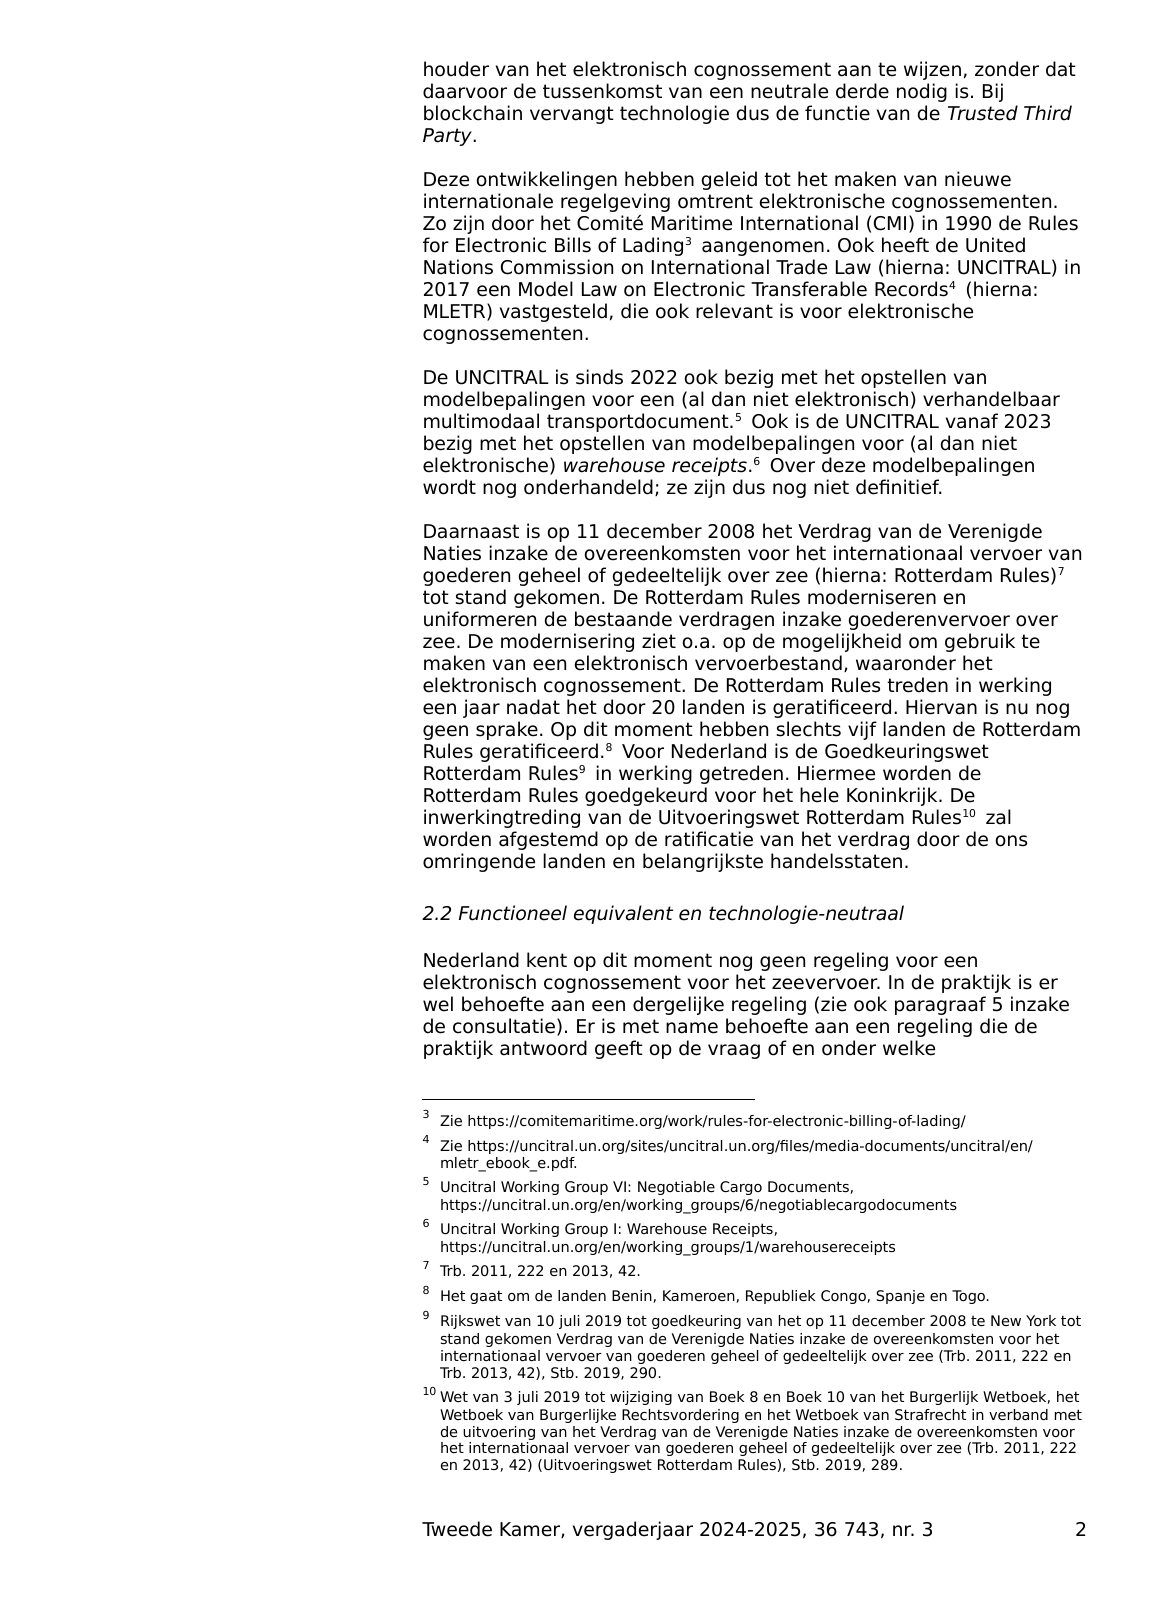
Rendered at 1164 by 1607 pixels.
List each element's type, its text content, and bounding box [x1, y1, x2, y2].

text Het gaat om de landen Benin, Kameroen, Republiek Congo, Spanje en Togo. [422, 1284, 1087, 1306]
text Uncitral Working Group VI: Negotiable Cargo Documents, https://uncitral.un.org/en/working_groups/6/negotiablecargodocuments [422, 1175, 1087, 1214]
text Daarnaast is op 11 december 2008 het Verdrag van de Verenigde Naties inzake de overeenkomsten voor het internationaal vervoer van goederen geheel of gedeeltelijk over zee (hierna: Rotterdam Rules) tot stand gekomen. De Rotterdam Rules moderniseren en uniformeren de bestaande verdragen inzake goederenvervoer over zee. De modernisering ziet o.a. op de mogelijkheid om gebruik te maken van een elektronisch vervoerbestand, waaronder het elektronisch cognossement. De Rotterdam Rules treden in werking een jaar nadat het door 20 landen is geratificeerd. Hiervan is nu nog geen sprake. Op dit moment hebben slechts vijf landen de Rotterdam Rules geratificeerd. Voor Nederland is de Goedkeuringswet Rotterdam Rules in werking getreden. Hiermee worden de Rotterdam Rules goedgekeurd voor het hele Koninkrijk. De inwerkingtreding van de Uitvoeringswet Rotterdam Rules zal worden afgestemd op de ratificatie van het verdrag door de ons omringende landen en belangrijkste handelsstaten. [422, 521, 1087, 873]
text Uncitral Working Group I: Warehouse Receipts, https://uncitral.un.org/en/working_groups/1/warehousereceipts [422, 1217, 1087, 1256]
text houder van het elektronisch cognossement aan te wijzen, zonder dat daarvoor de tussenkomst van een neutrale derde nodig is. Bij blockchain vervangt technologie dus de functie van de Trusted Third Party. [422, 59, 1087, 147]
text De UNCITRAL is sinds 2022 ook bezig met het opstellen van modelbepalingen voor een (al dan niet elektronisch) verhandelbaar multimodaal transportdocument. Ook is de UNCITRAL vanaf 2023 bezig met het opstellen van modelbepalingen voor (al dan niet elektronische) warehouse receipts. Over deze modelbepalingen wordt nog onderhandeld; ze zijn dus nog niet definitief. [422, 367, 1087, 499]
subtitle 2.2 Functioneel equivalent en technologie-neutraal [422, 903, 1087, 925]
text Trb. 2011, 222 en 2013, 42. [422, 1259, 1087, 1281]
text Rijkswet van 10 juli 2019 tot goedkeuring van het op 11 december 2008 te New York tot stand gekomen Verdrag van de Verenigde Naties inzake de overeenkomsten voor het internationaal vervoer van goederen geheel of gedeeltelijk over zee (Trb. 2011, 222 en Trb. 2013, 42), Stb. 2019, 290. [422, 1309, 1087, 1382]
text Nederland kent op dit moment nog geen regeling voor een elektronisch cognossement voor het zeevervoer. In de praktijk is er wel behoefte aan een dergelijke regeling (zie ook paragraaf 5 inzake de consultatie). Er is met name behoefte aan een regeling die de praktijk antwoord geeft op de vraag of en onder welke [422, 950, 1087, 1060]
text Wet van 3 juli 2019 tot wijziging van Boek 8 en Boek 10 van het Burgerlijk Wetboek, het Wetboek van Burgerlijke Rechtsvordering en het Wetboek van Strafrecht in verband met de uitvoering van het Verdrag van de Verenigde Naties inzake de overeenkomsten voor het internationaal vervoer van goederen geheel of gedeeltelijk over zee (Trb. 2011, 222 en 2013, 42) (Uitvoeringswet Rotterdam Rules), Stb. 2019, 289. [422, 1385, 1087, 1474]
text Zie https://comitemaritime.org/work/rules-for-electronic-billing-of-lading/ [422, 1108, 1087, 1131]
text Deze ontwikkelingen hebben geleid tot het maken van nieuwe internationale regelgeving omtrent elektronische cognossementen. Zo zijn door het Comité Maritime International (CMI) in 1990 de Rules for Electronic Bills of Lading aangenomen. Ook heeft de United Nations Commission on International Trade Law (hierna: UNCITRAL) in 2017 een Model Law on Electronic Transferable Records (hierna: MLETR) vastgesteld, die ook relevant is voor elektronische cognossementen. [422, 169, 1087, 345]
text Zie https://uncitral.un.org/sites/uncitral.un.org/files/media-documents/uncitral/en/mletr_ebook_e.pdf. [422, 1133, 1087, 1172]
